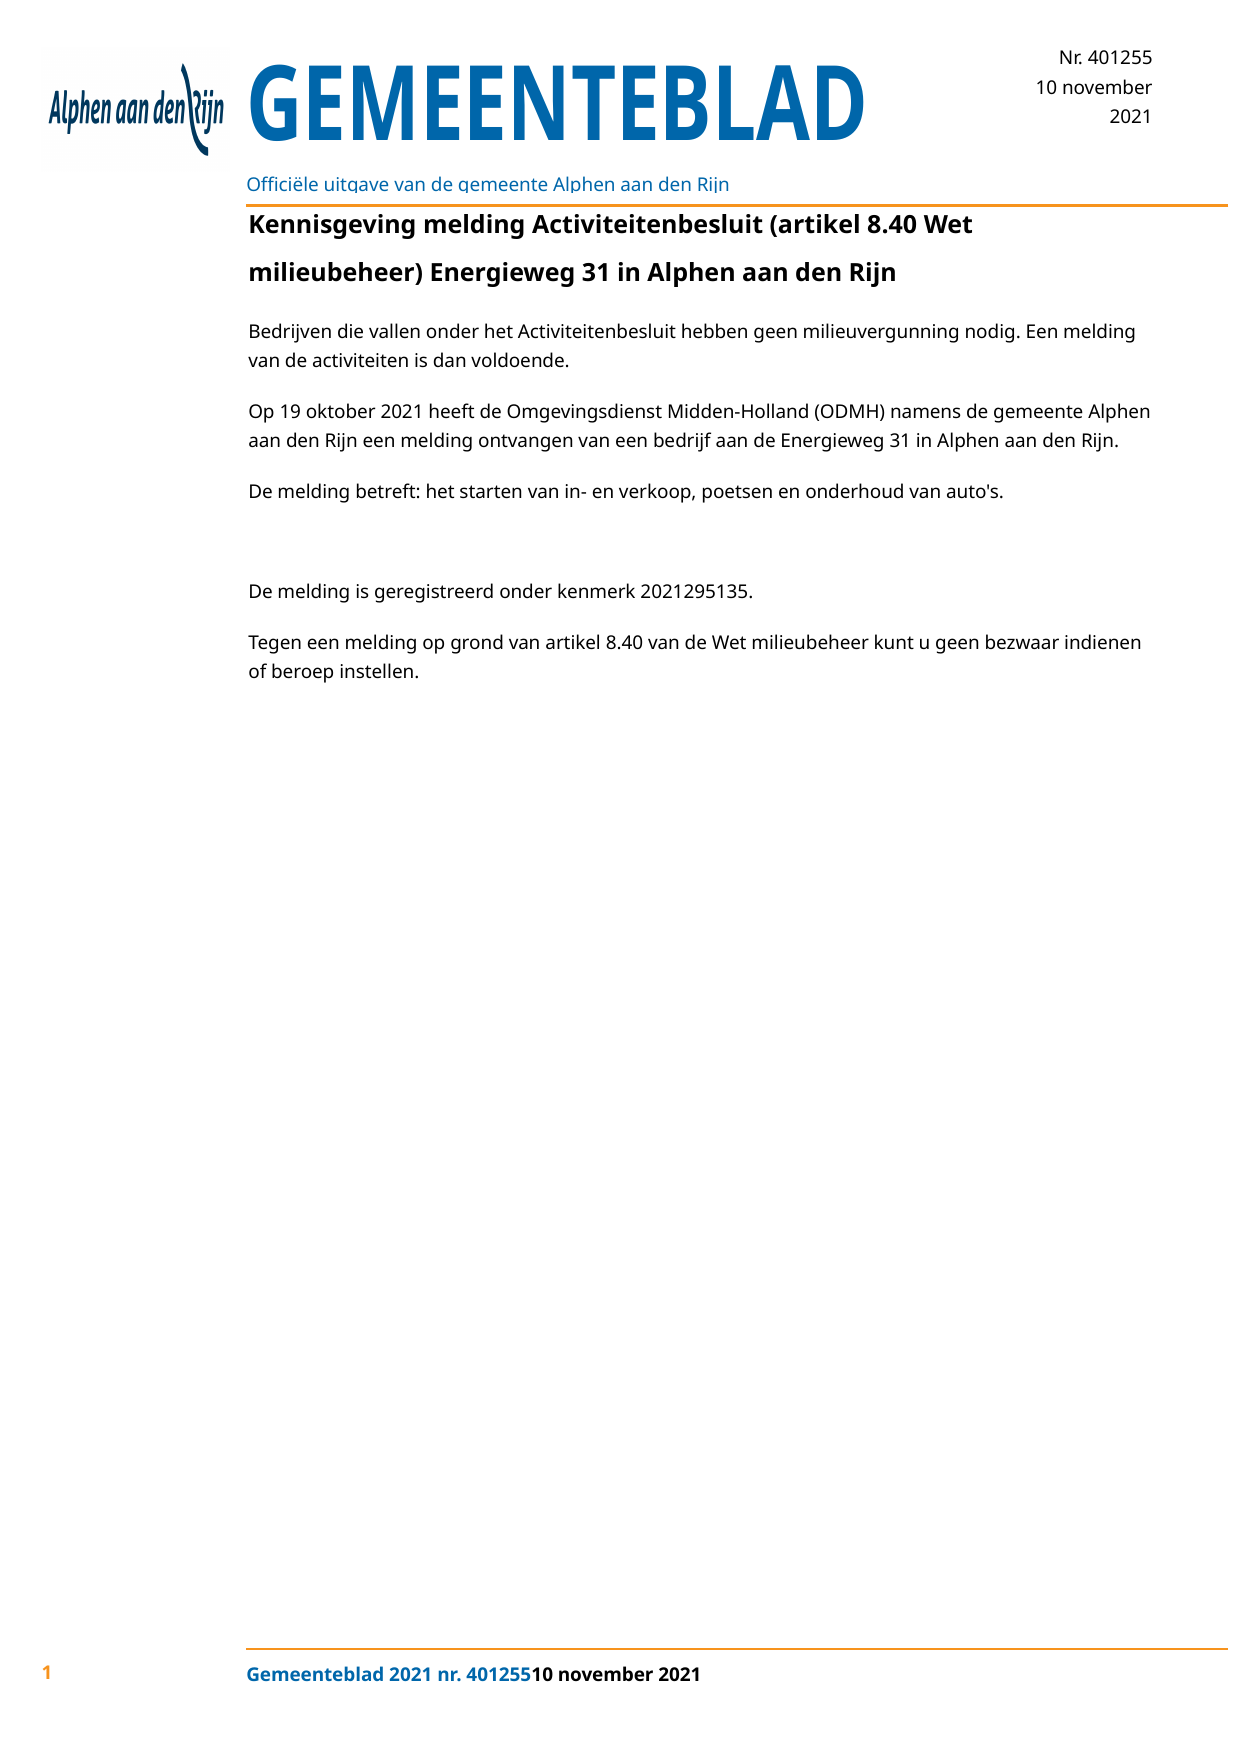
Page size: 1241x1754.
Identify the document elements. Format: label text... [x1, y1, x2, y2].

text Kennisgeving melding Activiteitenbesluit (artikel 8.40 Wet milieubeheer) Energieweg 31 in Alphen aan den Rijn [248, 207, 1152, 288]
text Bedrijven die vallen onder het Activiteitenbesluit hebben geen milieuvergunning nodig. Een melding van de activiteiten is dan voldoende. [248, 318, 1152, 373]
picture [41, 47, 231, 172]
text De melding is geregistreerd onder kenmerk 2021295135. [248, 579, 1152, 604]
text Op 19 oktober 2021 heeft de Omgevingsdienst Midden-Holland (ODMH) namens de gemeente Alphen aan den Rijn een melding ontvangen van een bedrijf aan de Energieweg 31 in Alphen aan den Rijn. [248, 398, 1152, 453]
text Tegen een melding op grond van artikel 8.40 van de Wet milieubeheer kunt u geen bezwaar indienen of beroep instellen. [248, 629, 1152, 684]
text De melding betreft: het starten van in- en verkoop, poetsen en onderhoud van auto's. [248, 478, 1152, 504]
